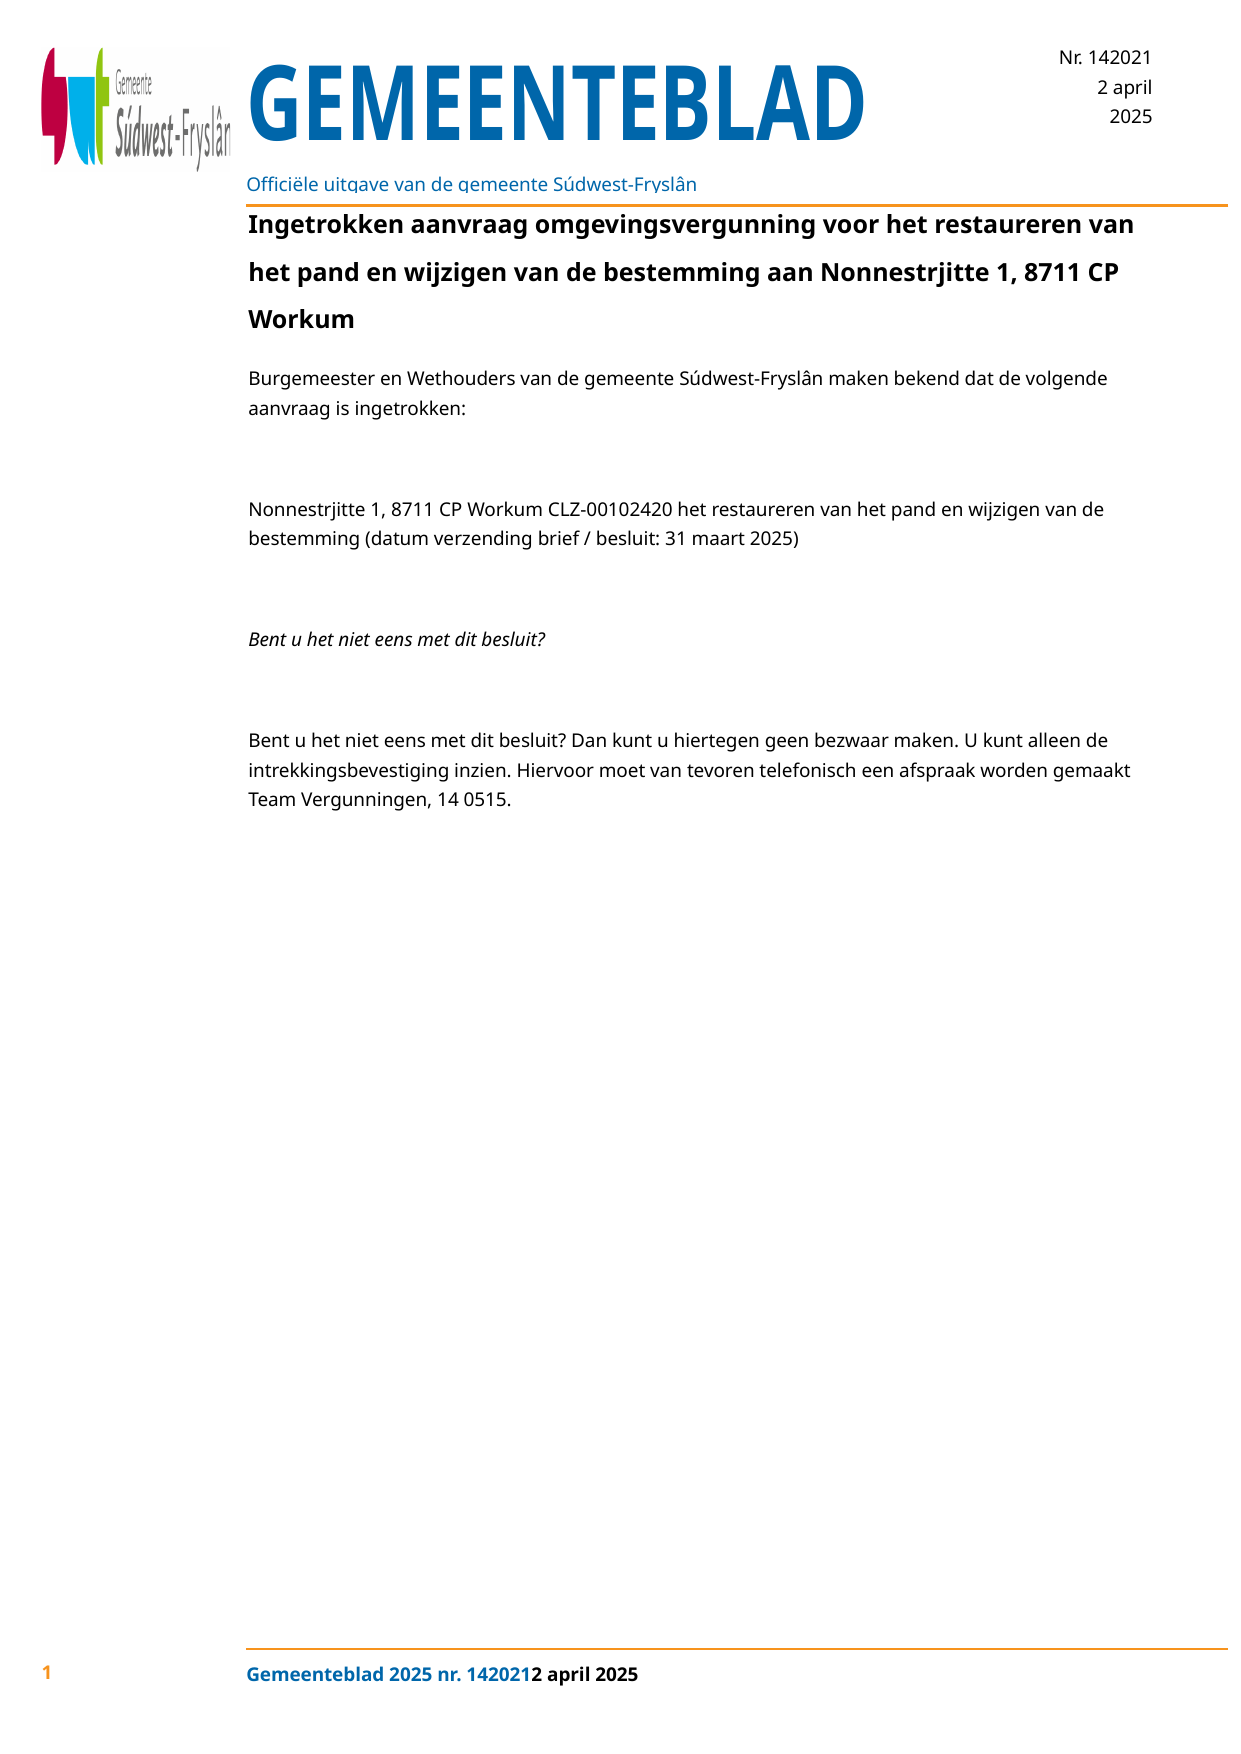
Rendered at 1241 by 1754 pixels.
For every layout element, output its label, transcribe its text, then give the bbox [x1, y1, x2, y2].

text Nonnestrjitte 1, 8711 CP Workum CLZ-00102420 het restaureren van het pand en wijzigen van de bestemming (datum verzending brief / besluit: 31 maart 2025) [248, 496, 1152, 551]
text Bent u het niet eens met dit besluit? [248, 626, 1152, 652]
text Ingetrokken aanvraag omgevingsvergunning voor het restaureren van het pand en wijzigen van de bestemming aan Nonnestrjitte 1, 8711 CP Workum [248, 207, 1152, 336]
text Burgemeester en Wethouders van de gemeente Súdwest-Fryslân maken bekend dat de volgende aanvraag is ingetrokken: [248, 366, 1152, 421]
picture [41, 47, 231, 172]
text Bent u het niet eens met dit besluit? Dan kunt u hiertegen geen bezwaar maken. U kunt alleen de intrekkingsbevestiging inzien. Hiervoor moet van tevoren telefonisch een afspraak worden gemaakt Team Vergunningen, 14 0515. [248, 727, 1152, 812]
